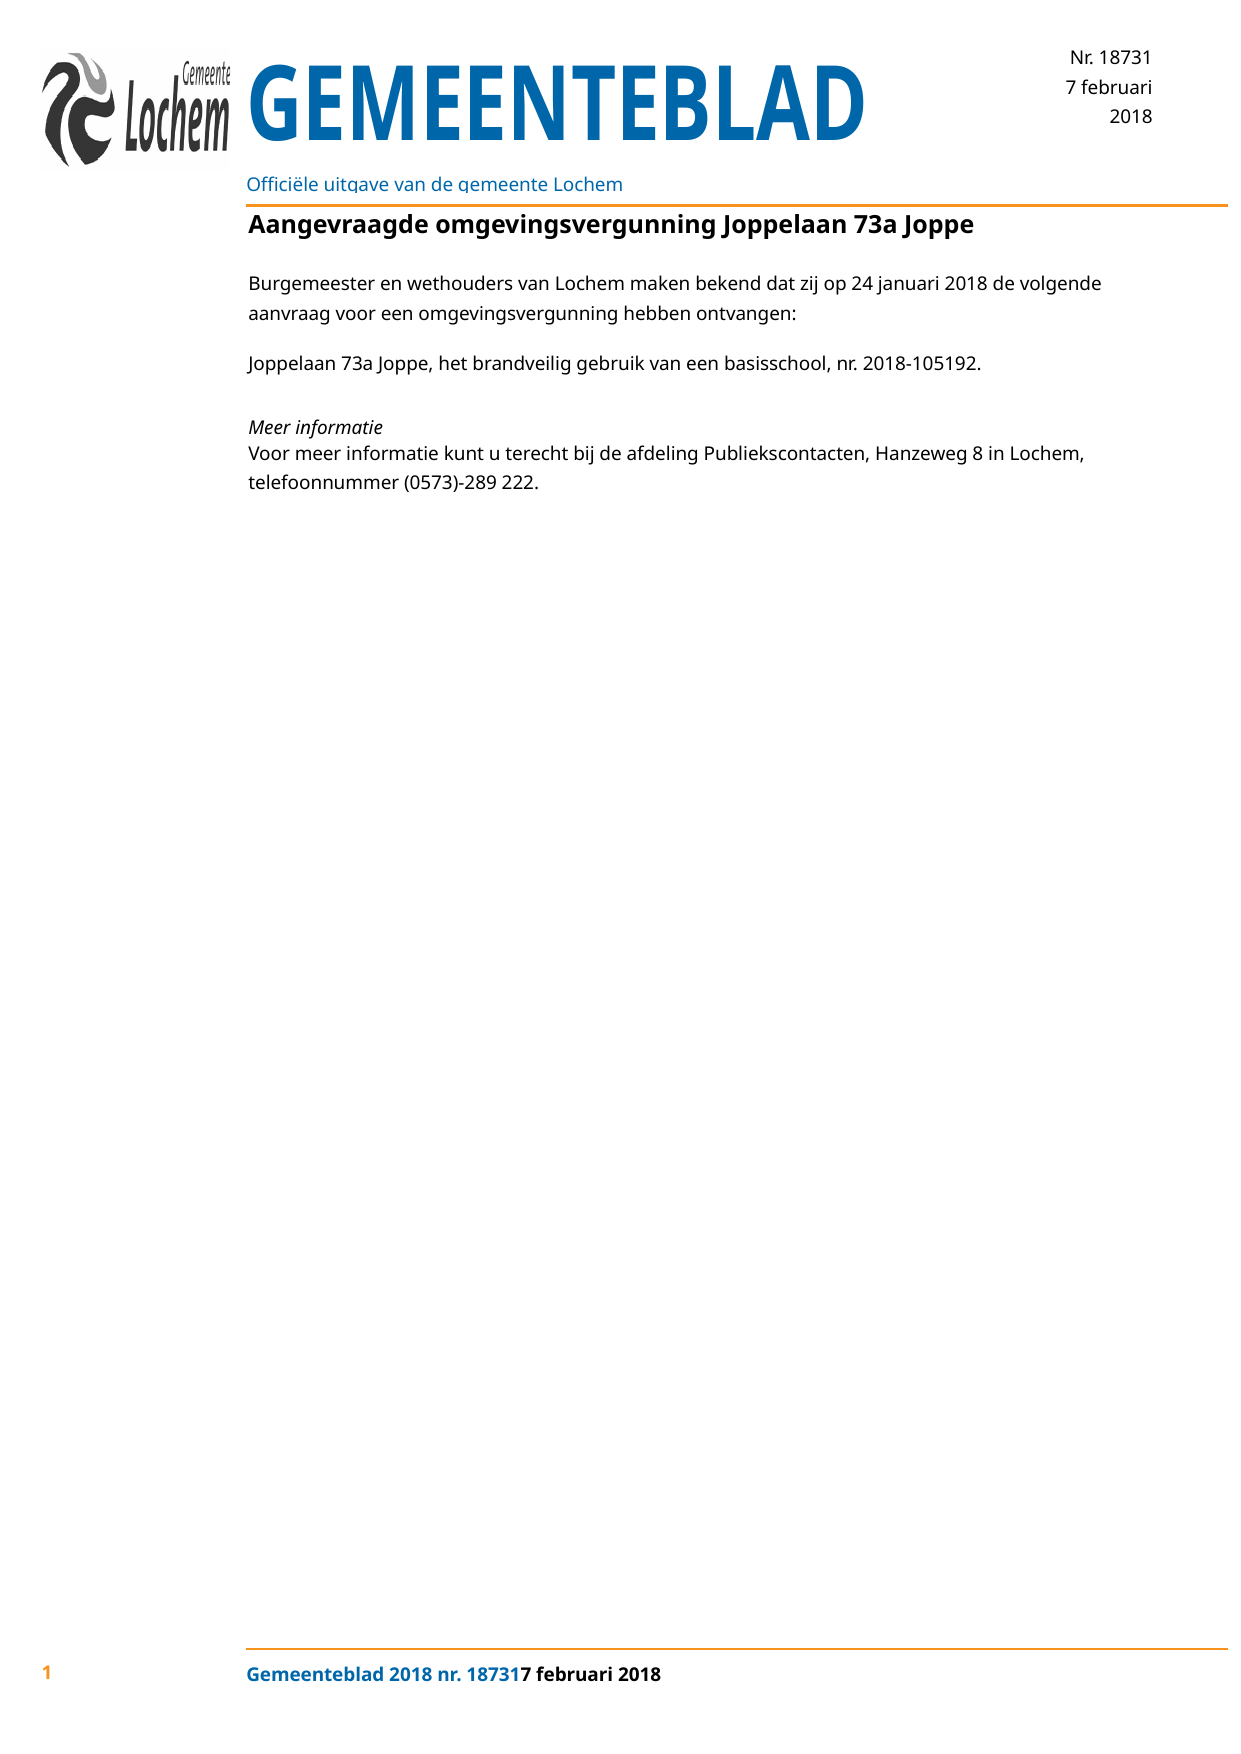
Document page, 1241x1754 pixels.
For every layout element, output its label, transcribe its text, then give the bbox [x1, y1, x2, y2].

text Burgemeester en wethouders van Lochem maken bekend dat zij op 24 januari 2018 de volgende aanvraag voor een omgevingsvergunning hebben ontvangen: [248, 270, 1152, 326]
text Aangevraagde omgevingsvergunning Joppelaan 73a Joppe [248, 207, 1152, 241]
text Voor meer informatie kunt u terecht bij de afdeling Publiekscontacten, Hanzeweg 8 in Lochem, telefoonnummer (0573)-289 222. [248, 440, 1152, 495]
text Joppelaan 73a Joppe, het brandveilig gebruik van een basisschool, nr. 2018-105192. [248, 350, 1152, 376]
text Meer informatie [248, 414, 1152, 440]
picture [41, 47, 231, 172]
